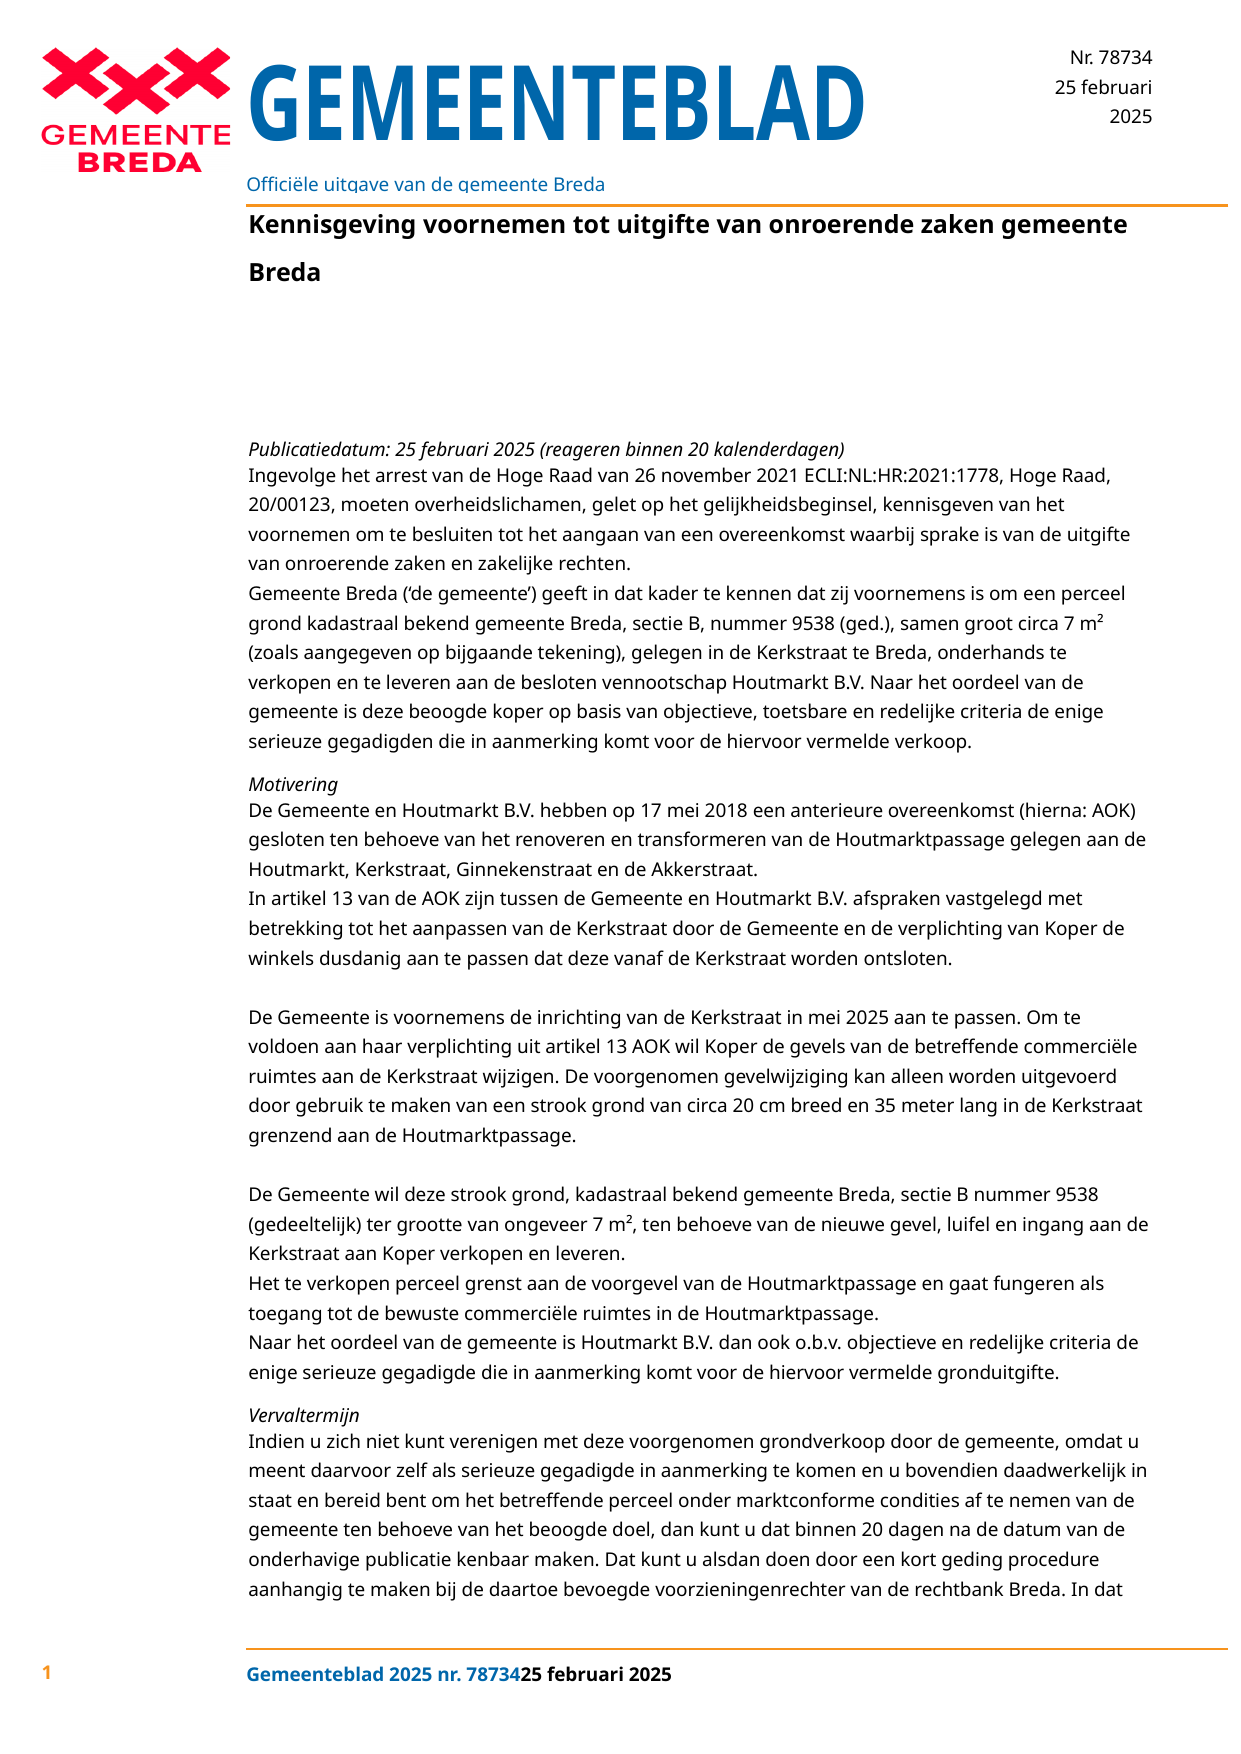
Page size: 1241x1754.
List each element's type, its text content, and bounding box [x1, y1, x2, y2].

text Ingevolge het arrest van de Hoge Raad van 26 november 2021 ECLI:NL:HR:2021:1778, Hoge Raad, 20/00123, moeten overheidslichamen, gelet op het gelijkheidsbeginsel, kennisgeven van het voornemen om te besluiten tot het aangaan van een overeenkomst waarbij sprake is van de uitgifte van onroerende zaken en zakelijke rechten. [248, 462, 1152, 576]
text Indien u zich niet kunt verenigen met deze voorgenomen grondverkoop door de gemeente, omdat u meent daarvoor zelf als serieuze gegadigde in aanmerking te komen en u bovendien daadwerkelijk in staat en bereid bent om het betreffende perceel onder marktconforme condities af te nemen van de gemeente ten behoeve van het beoogde doel, dan kunt u dat binnen 20 dagen na de datum van de onderhavige publicatie kenbaar maken. Dat kunt u alsdan doen door een kort geding procedure aanhangig te maken bij de daartoe bevoegde voorzieningenrechter van de rechtbank Breda. In dat [248, 1428, 1152, 1601]
text Naar het oordeel van de gemeente is Houtmarkt B.V. dan ook o.b.v. objectieve en redelijke criteria de enige serieuze gegadigde die in aanmerking komt voor de hiervoor vermelde gronduitgifte. [248, 1329, 1152, 1385]
picture [41, 47, 231, 172]
text In artikel 13 van de AOK zijn tussen de Gemeente en Houtmarkt B.V. afspraken vastgelegd met betrekking tot het aanpassen van de Kerkstraat door de Gemeente en de verplichting van Koper de winkels dusdanig aan te passen dat deze vanaf de Kerkstraat worden ontsloten. [248, 886, 1152, 971]
text Gemeente Breda (‘de gemeente’) geeft in dat kader te kennen dat zij voornemens is om een perceel grond kadastraal bekend gemeente Breda, sectie B, nummer 9538 (ged.), samen groot circa 7 m² (zoals aangegeven op bijgaande tekening), gelegen in de Kerkstraat te Breda, onderhands te verkopen en te leveren aan de besloten vennootschap Houtmarkt B.V. Naar het oordeel van de gemeente is deze beoogde koper op basis van objectieve, toetsbare en redelijke criteria de enige serieuze gegadigden die in aanmerking komt voor de hiervoor vermelde verkoop. [248, 580, 1152, 754]
text Motivering [248, 771, 1152, 797]
text Vervaltermijn [248, 1402, 1152, 1428]
text Kennisgeving voornemen tot uitgifte van onroerende zaken gemeente Breda [248, 207, 1152, 288]
text Publicatiedatum: 25 februari 2025 (reageren binnen 20 kalenderdagen) [248, 436, 1152, 462]
text De Gemeente wil deze strook grond, kadastraal bekend gemeente Breda, sectie B nummer 9538 (gedeeltelijk) ter grootte van ongeveer 7 m², ten behoeve van de nieuwe gevel, luifel en ingang aan de Kerkstraat aan Koper verkopen en leveren. [248, 1181, 1152, 1266]
text De Gemeente en Houtmarkt B.V. hebben op 17 mei 2018 een anterieure overeenkomst (hierna: AOK) gesloten ten behoeve van het renoveren en transformeren van de Houtmarktpassage gelegen aan de Houtmarkt, Kerkstraat, Ginnekenstraat en de Akkerstraat. [248, 797, 1152, 882]
text De Gemeente is voornemens de inrichting van de Kerkstraat in mei 2025 aan te passen. Om te voldoen aan haar verplichting uit artikel 13 AOK wil Koper de gevels van de betreffende commerciële ruimtes aan de Kerkstraat wijzigen. De voorgenomen gevelwijziging kan alleen worden uitgevoerd door gebruik te maken van een strook grond van circa 20 cm breed en 35 meter lang in de Kerkstraat grenzend aan de Houtmarktpassage. [248, 1004, 1152, 1148]
text Het te verkopen perceel grenst aan de voorgevel van de Houtmarktpassage en gaat fungeren als toegang tot de bewuste commerciële ruimtes in de Houtmarktpassage. [248, 1270, 1152, 1326]
